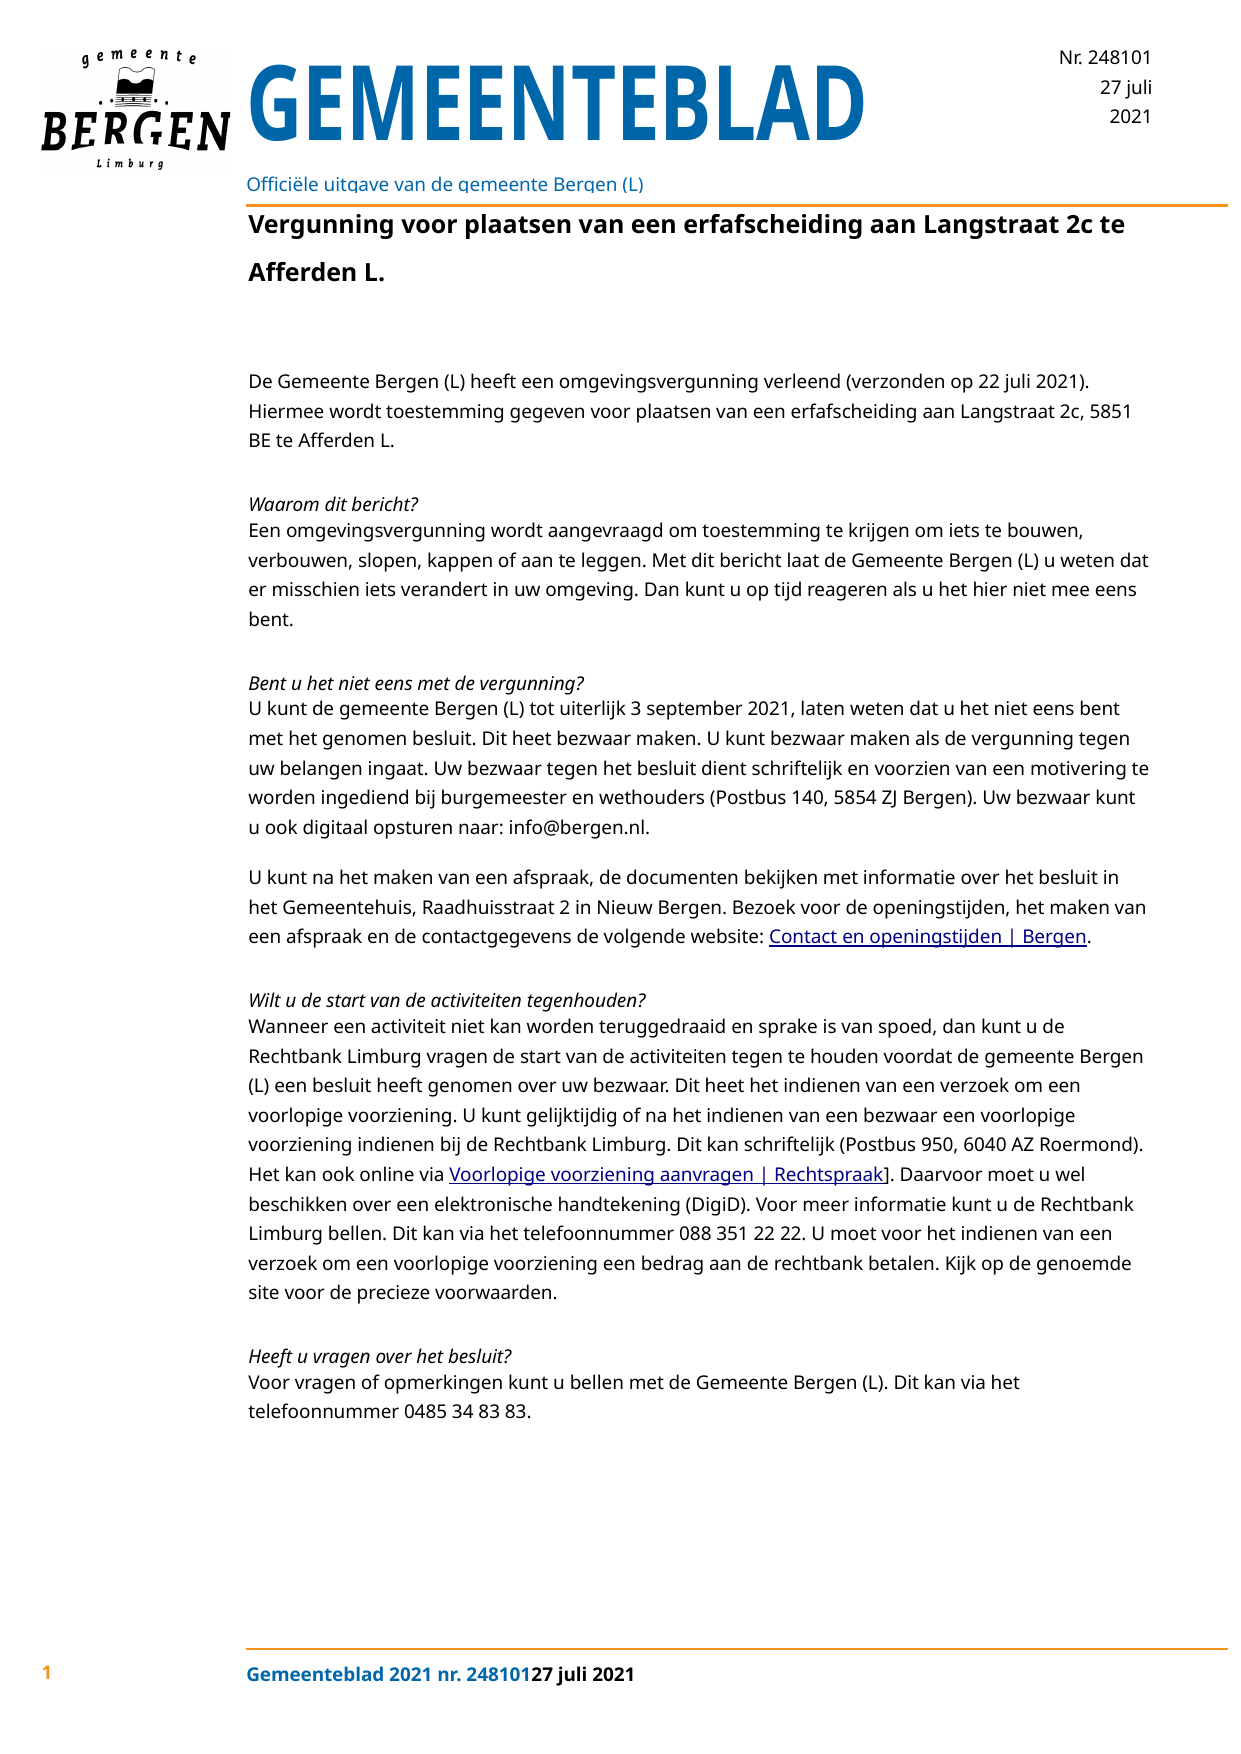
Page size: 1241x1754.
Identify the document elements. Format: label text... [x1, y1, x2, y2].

text Vergunning voor plaatsen van een erfafscheiding aan Langstraat 2c te Afferden L. [248, 207, 1152, 288]
text Wilt u de start van de activiteiten tegenhouden? [248, 987, 1152, 1013]
text U kunt de gemeente Bergen (L) tot uiterlijk 3 september 2021, laten weten dat u het niet eens bent met het genomen besluit. Dit heet bezwaar maken. U kunt bezwaar maken als de vergunning tegen uw belangen ingaat. Uw bezwaar tegen het besluit dient schriftelijk en voorzien van een motivering te worden ingediend bij burgemeester en wethouders (Postbus 140, 5854 ZJ Bergen). Uw bezwaar kunt u ook digitaal opsturen naar: info@bergen.nl. [248, 696, 1152, 840]
text Waarom dit bericht? [248, 491, 1152, 517]
text Voor vragen of opmerkingen kunt u bellen met de Gemeente Bergen (L). Dit kan via het telefoonnummer 0485 34 83 83. [248, 1369, 1152, 1424]
text Wanneer een activiteit niet kan worden teruggedraaid en sprake is van spoed, dan kunt u de Rechtbank Limburg vragen de start van de activiteiten tegen te houden voordat de gemeente Bergen (L) een besluit heeft genomen over uw bezwaar. Dit heet het indienen van een verzoek om een voorlopige voorziening. U kunt gelijktijdig of na het indienen van een bezwaar een voorlopige voorziening indienen bij de Rechtbank Limburg. Dit kan schriftelijk (Postbus 950, 6040 AZ Roermond). Het kan ook online via Voorlopige voorziening aanvragen | Rechtspraak]. Daarvoor moet u wel beschikken over een elektronische handtekening (DigiD). Voor meer informatie kunt u de Rechtbank Limburg bellen. Dit kan via het telefoonnummer 088 351 22 22. U moet voor het indienen van een verzoek om een voorlopige voorziening een bedrag aan de rechtbank betalen. Kijk op de genoemde site voor de precieze voorwaarden. [248, 1013, 1152, 1305]
text Heeft u vragen over het besluit? [248, 1343, 1152, 1369]
text De Gemeente Bergen (L) heeft een omgevingsvergunning verleend (verzonden op 22 juli 2021). Hiermee wordt toestemming gegeven voor plaatsen van een erfafscheiding aan Langstraat 2c, 5851 BE te Afferden L. [248, 368, 1152, 453]
picture [41, 47, 231, 172]
text Bent u het niet eens met de vergunning? [248, 670, 1152, 696]
text Een omgevingsvergunning wordt aangevraagd om toestemming te krijgen om iets te bouwen, verbouwen, slopen, kappen of aan te leggen. Met dit bericht laat de Gemeente Bergen (L) u weten dat er misschien iets verandert in uw omgeving. Dan kunt u op tijd reageren als u het hier niet mee eens bent. [248, 517, 1152, 632]
text U kunt na het maken van een afspraak, de documenten bekijken met informatie over het besluit in het Gemeentehuis, Raadhuisstraat 2 in Nieuw Bergen. Bezoek voor de openingstijden, het maken van een afspraak en de contactgegevens de volgende website: Contact en openingstijden | Bergen. [248, 864, 1152, 949]
